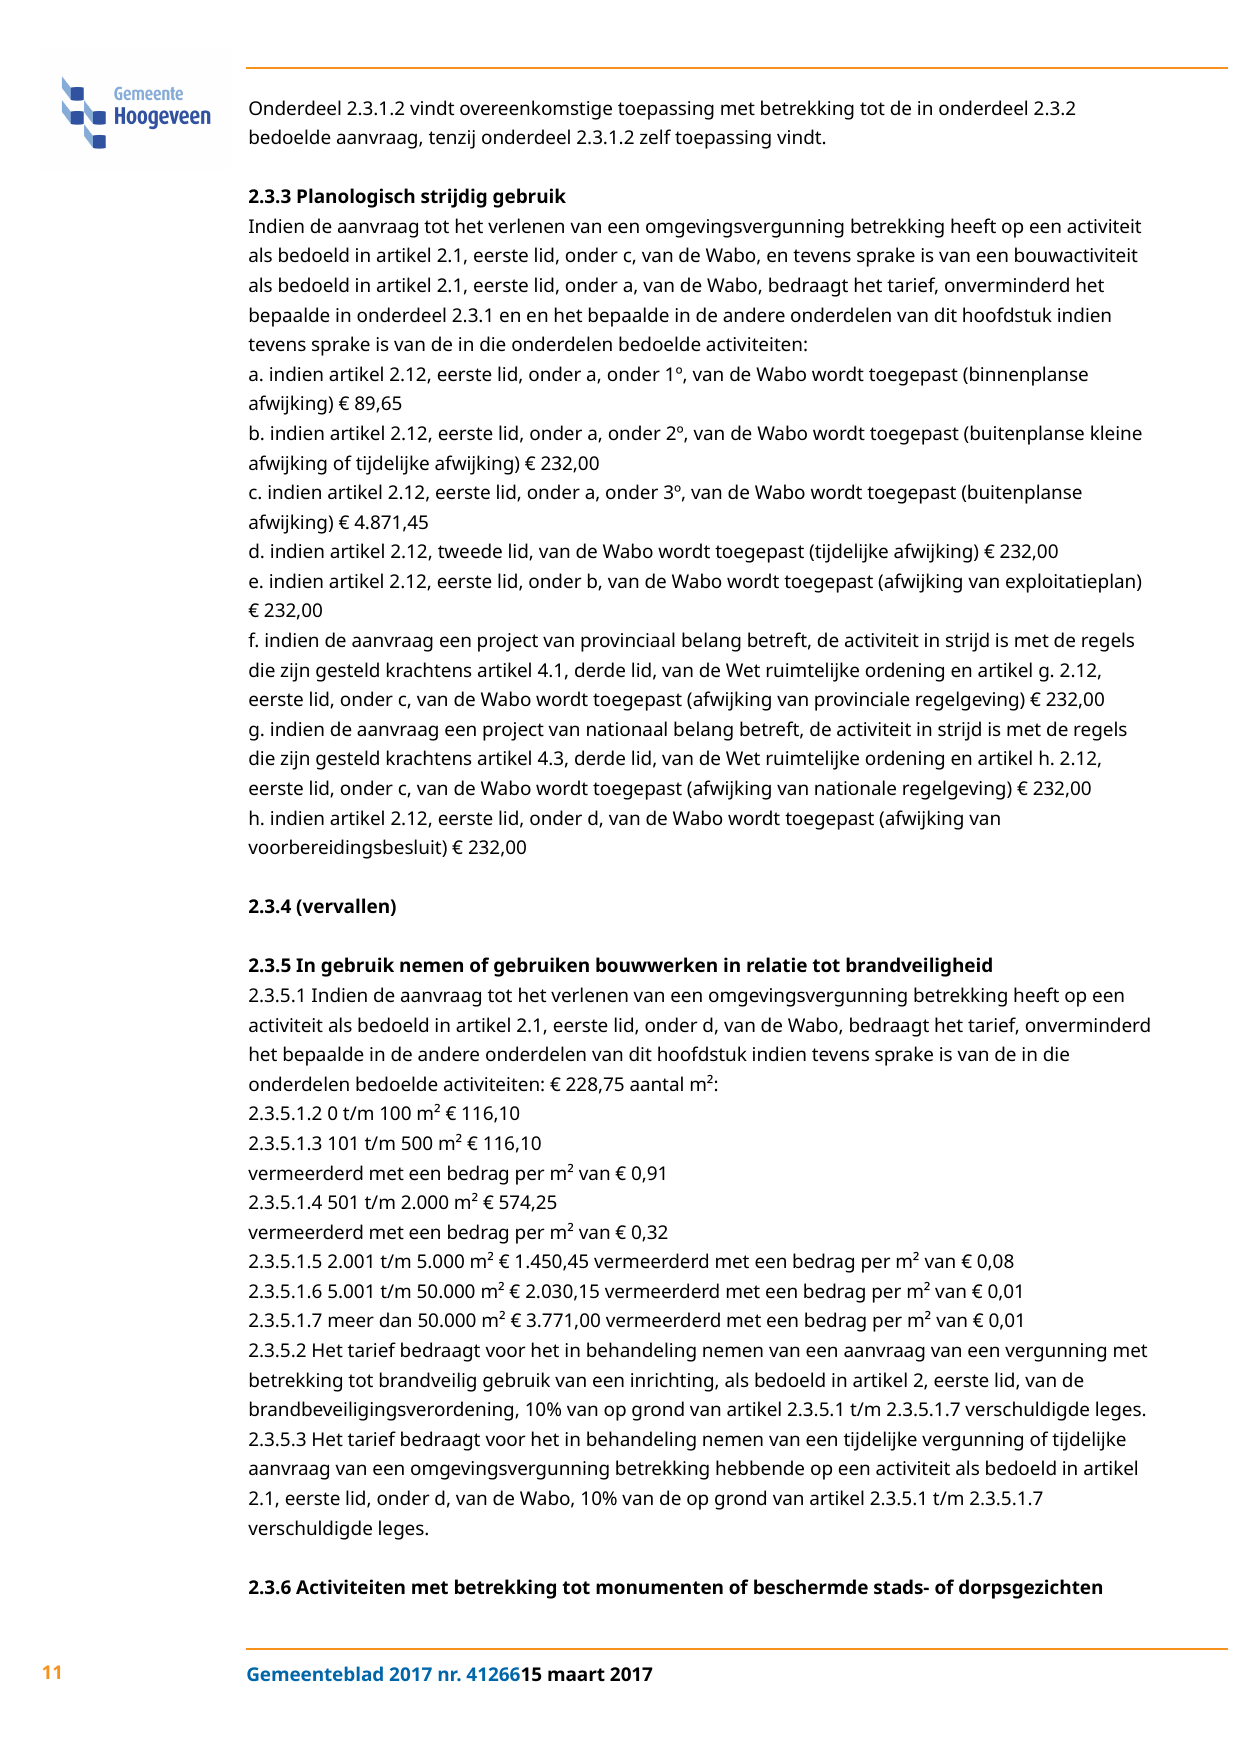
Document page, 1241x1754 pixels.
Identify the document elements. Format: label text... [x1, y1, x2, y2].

text 2.3.3 Planologisch strijdig gebruik [248, 183, 1152, 209]
text vermeerderd met een bedrag per m² van € 0,32 [248, 1219, 1152, 1245]
text 2.3.5 In gebruik nemen of gebruiken bouwwerken in relatie tot brandveiligheid [248, 953, 1152, 978]
text h. indien artikel 2.12, eerste lid, onder d, van de Wabo wordt toegepast (afwijking van voorbereidingsbesluit) € 232,00 [248, 805, 1152, 860]
text a. indien artikel 2.12, eerste lid, onder a, onder 1º, van de Wabo wordt toegepast (binnenplanse afwijking) € 89,65 [248, 361, 1152, 416]
text 2.3.5.1.5 2.001 t/m 5.000 m² € 1.450,45 vermeerderd met een bedrag per m² van € 0,08 [248, 1248, 1152, 1274]
text e. indien artikel 2.12, eerste lid, onder b, van de Wabo wordt toegepast (afwijking van exploitatieplan) € 232,00 [248, 568, 1152, 623]
text 2.3.5.2 Het tarief bedraagt voor het in behandeling nemen van een aanvraag van een vergunning met betrekking tot brandveilig gebruik van een inrichting, als bedoeld in artikel 2, eerste lid, van de brandbeveiligingsverordening, 10% van op grond van artikel 2.3.5.1 t/m 2.3.5.1.7 verschuldigde leges. [248, 1337, 1152, 1422]
text g. indien de aanvraag een project van nationaal belang betreft, de activiteit in strijd is met de regels die zijn gesteld krachtens artikel 4.3, derde lid, van de Wet ruimtelijke ordening en artikel h. 2.12, eerste lid, onder c, van de Wabo wordt toegepast (afwijking van nationale regelgeving) € 232,00 [248, 716, 1152, 801]
text 2.3.5.1.6 5.001 t/m 50.000 m² € 2.030,15 vermeerderd met een bedrag per m² van € 0,01 [248, 1278, 1152, 1304]
text 2.3.5.1.3 101 t/m 500 m² € 116,10 [248, 1130, 1152, 1156]
text f. indien de aanvraag een project van provinciaal belang betreft, de activiteit in strijd is met de regels die zijn gesteld krachtens artikel 4.1, derde lid, van de Wet ruimtelijke ordening en artikel g. 2.12, eerste lid, onder c, van de Wabo wordt toegepast (afwijking van provinciale regelgeving) € 232,00 [248, 627, 1152, 712]
text 2.3.4 (vervallen) [248, 893, 1152, 919]
text 2.3.5.1.2 0 t/m 100 m² € 116,10 [248, 1101, 1152, 1126]
text 2.3.5.1 Indien de aanvraag tot het verlenen van een omgevingsvergunning betrekking heeft op een activiteit als bedoeld in artikel 2.1, eerste lid, onder d, van de Wabo, bedraagt het tarief, onverminderd het bepaalde in de andere onderdelen van dit hoofdstuk indien tevens sprake is van de in die onderdelen bedoelde activiteiten: € 228,75 aantal m²: [248, 982, 1152, 1097]
text b. indien artikel 2.12, eerste lid, onder a, onder 2º, van de Wabo wordt toegepast (buitenplanse kleine afwijking of tijdelijke afwijking) € 232,00 [248, 420, 1152, 476]
text Indien de aanvraag tot het verlenen van een omgevingsvergunning betrekking heeft op een activiteit als bedoeld in artikel 2.1, eerste lid, onder c, van de Wabo, en tevens sprake is van een bouwactiviteit als bedoeld in artikel 2.1, eerste lid, onder a, van de Wabo, bedraagt het tarief, onverminderd het bepaalde in onderdeel 2.3.1 en en het bepaalde in de andere onderdelen van dit hoofdstuk indien tevens sprake is van de in die onderdelen bedoelde activiteiten: [248, 213, 1152, 357]
text d. indien artikel 2.12, tweede lid, van de Wabo wordt toegepast (tijdelijke afwijking) € 232,00 [248, 538, 1152, 564]
picture [41, 47, 231, 172]
text 2.3.5.3 Het tarief bedraagt voor het in behandeling nemen van een tijdelijke vergunning of tijdelijke aanvraag van een omgevingsvergunning betrekking hebbende op een activiteit als bedoeld in artikel 2.1, eerste lid, onder d, van de Wabo, 10% van de op grond van artikel 2.3.5.1 t/m 2.3.5.1.7 verschuldigde leges. [248, 1426, 1152, 1541]
text 2.3.5.1.4 501 t/m 2.000 m² € 574,25 [248, 1189, 1152, 1215]
text c. indien artikel 2.12, eerste lid, onder a, onder 3º, van de Wabo wordt toegepast (buitenplanse afwijking) € 4.871,45 [248, 479, 1152, 535]
text vermeerderd met een bedrag per m² van € 0,91 [248, 1160, 1152, 1186]
text 2.3.5.1.7 meer dan 50.000 m² € 3.771,00 vermeerderd met een bedrag per m² van € 0,01 [248, 1308, 1152, 1333]
text 2.3.6 Activiteiten met betrekking tot monumenten of beschermde stads- of dorpsgezichten [248, 1574, 1152, 1600]
text Onderdeel 2.3.1.2 vindt overeenkomstige toepassing met betrekking tot de in onderdeel 2.3.2 bedoelde aanvraag, tenzij onderdeel 2.3.1.2 zelf toepassing vindt. [248, 95, 1152, 150]
